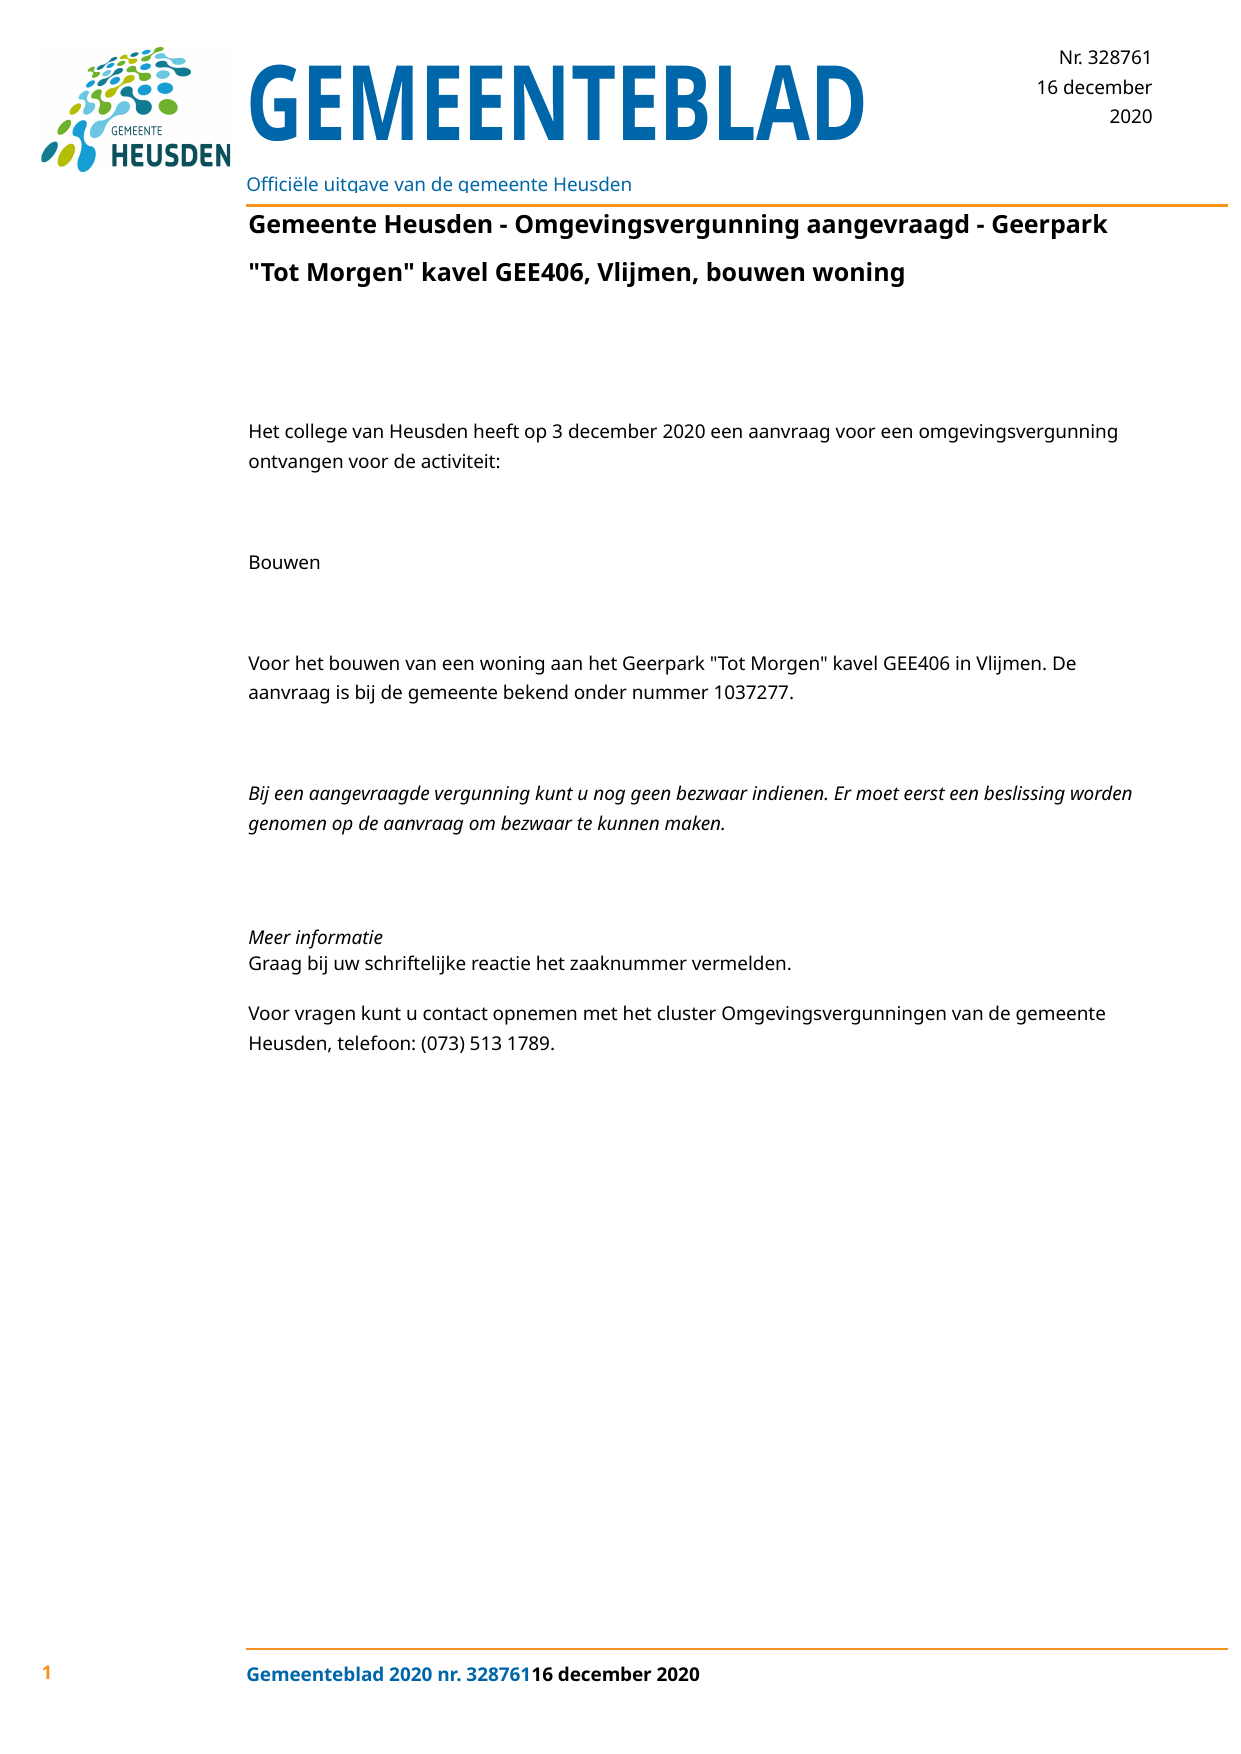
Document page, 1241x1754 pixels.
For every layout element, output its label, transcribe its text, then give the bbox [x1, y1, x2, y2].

text Het college van Heusden heeft op 3 december 2020 een aanvraag voor een omgevingsvergunning ontvangen voor de activiteit: [248, 419, 1152, 474]
picture [41, 47, 231, 172]
text Bouwen [248, 549, 1152, 575]
text Voor het bouwen van een woning aan het Geerpark "Tot Morgen" kavel GEE406 in Vlijmen. De aanvraag is bij de gemeente bekend onder nummer 1037277. [248, 650, 1152, 705]
text Meer informatie [248, 924, 1152, 950]
text Graag bij uw schriftelijke reactie het zaaknummer vermelden. [248, 950, 1152, 976]
text Gemeente Heusden - Omgevingsvergunning aangevraagd - Geerpark "Tot Morgen" kavel GEE406, Vlijmen, bouwen woning [248, 207, 1152, 288]
text Bij een aangevraagde vergunning kunt u nog geen bezwaar indienen. Er moet eerst een beslissing worden genomen op de aanvraag om bezwaar te kunnen maken. [248, 780, 1152, 836]
text Voor vragen kunt u contact opnemen met het cluster Omgevingsvergunningen van de gemeente Heusden, telefoon: (073) 513 1789. [248, 1001, 1152, 1056]
